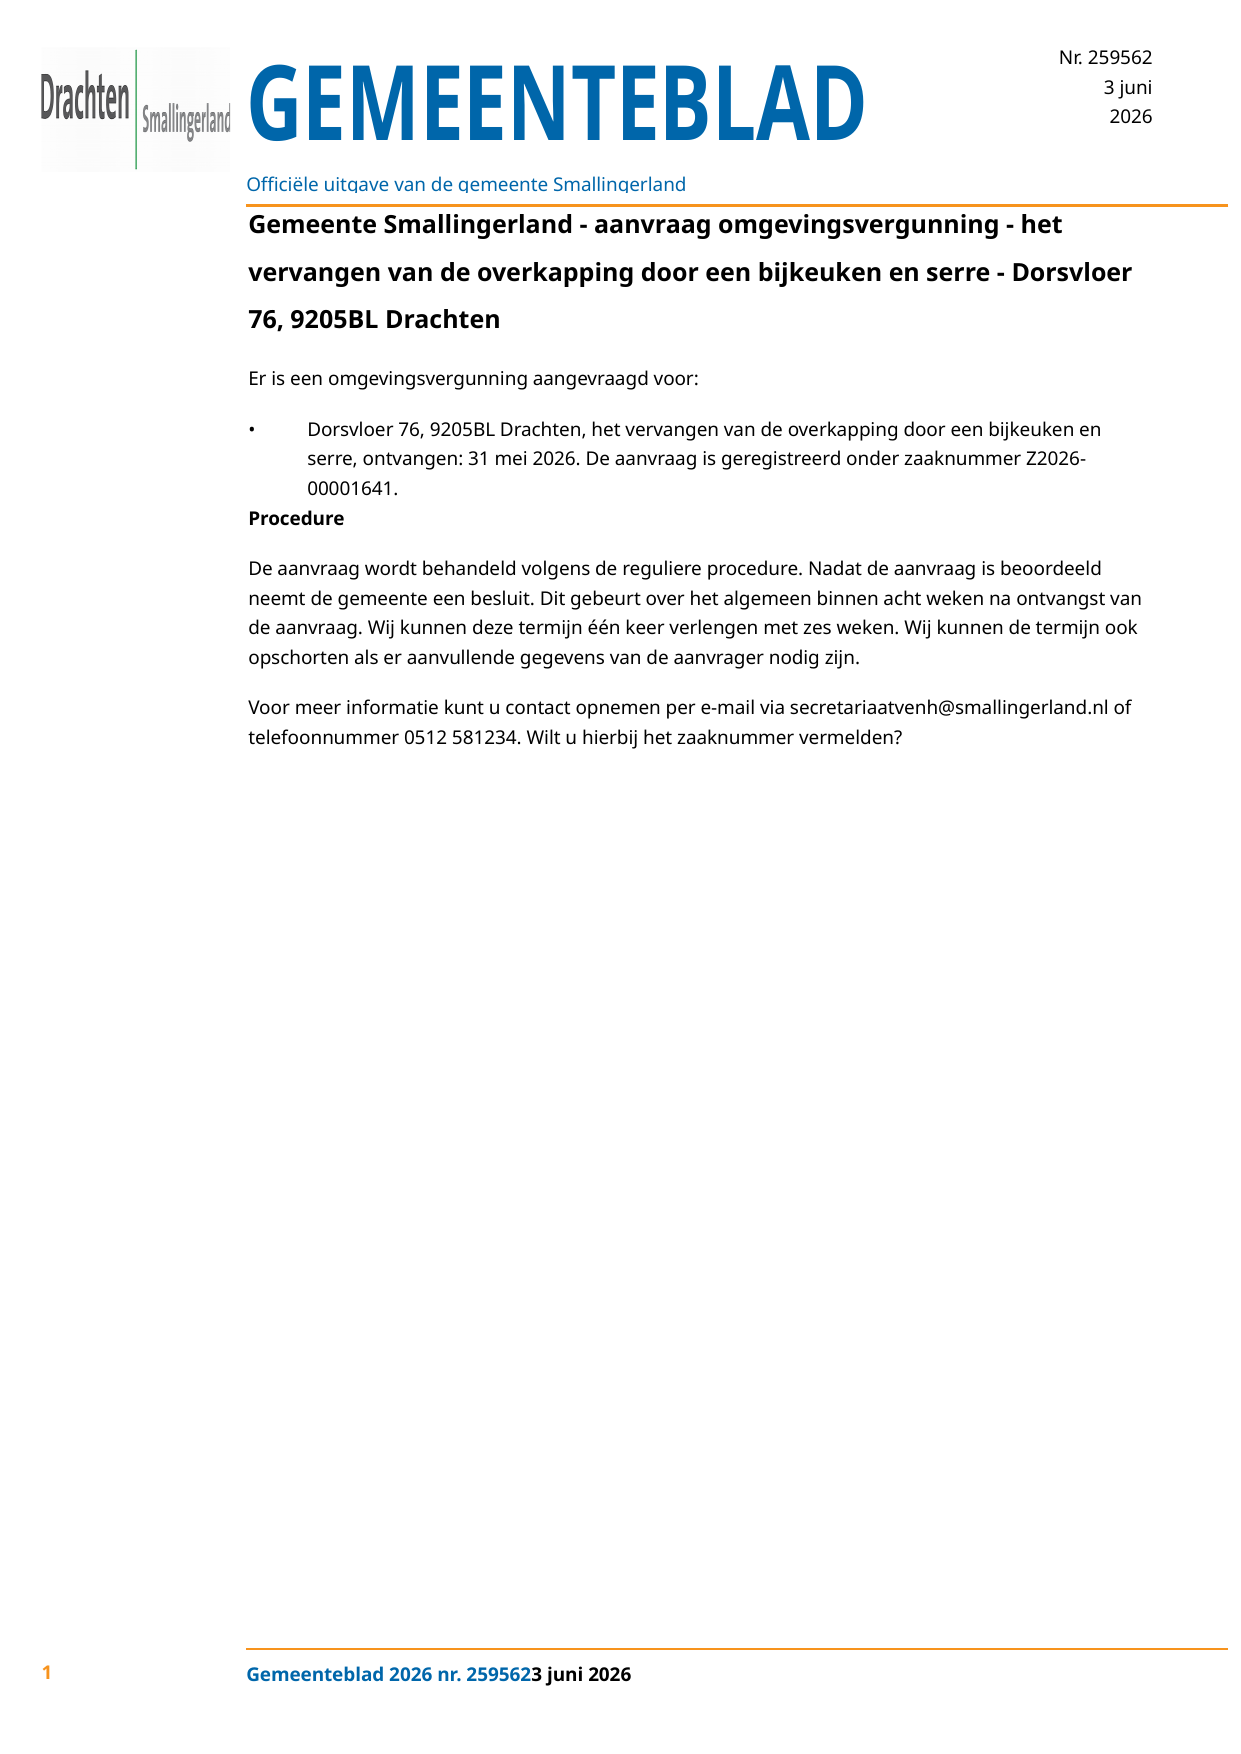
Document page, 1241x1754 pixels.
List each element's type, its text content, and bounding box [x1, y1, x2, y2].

text Er is een omgevingsvergunning aangevraagd voor: [248, 366, 1152, 391]
text Voor meer informatie kunt u contact opnemen per e-mail via secretariaatvenh@smallingerland.nl of telefoonnummer 0512 581234. Wilt u hierbij het zaaknummer vermelden? [248, 694, 1152, 749]
list Dorsvloer 76, 9205BL Drachten, het vervangen van de overkapping door een bijkeuken en serre, ontvangen: 31 mei 2026. De aanvraag is geregistreerd onder zaaknummer Z2026-00001641. [248, 416, 1152, 501]
text Procedure [248, 505, 1152, 530]
picture [41, 47, 231, 172]
text De aanvraag wordt behandeld volgens de reguliere procedure. Nadat de aanvraag is beoordeeld neemt de gemeente een besluit. Dit gebeurt over het algemeen binnen acht weken na ontvangst van de aanvraag. Wij kunnen deze termijn één keer verlengen met zes weken. Wij kunnen de termijn ook opschorten als er aanvullende gegevens van de aanvrager nodig zijn. [248, 555, 1152, 669]
text Gemeente Smallingerland - aanvraag omgevingsvergunning - het vervangen van de overkapping door een bijkeuken en serre - Dorsvloer 76, 9205BL Drachten [248, 207, 1152, 336]
